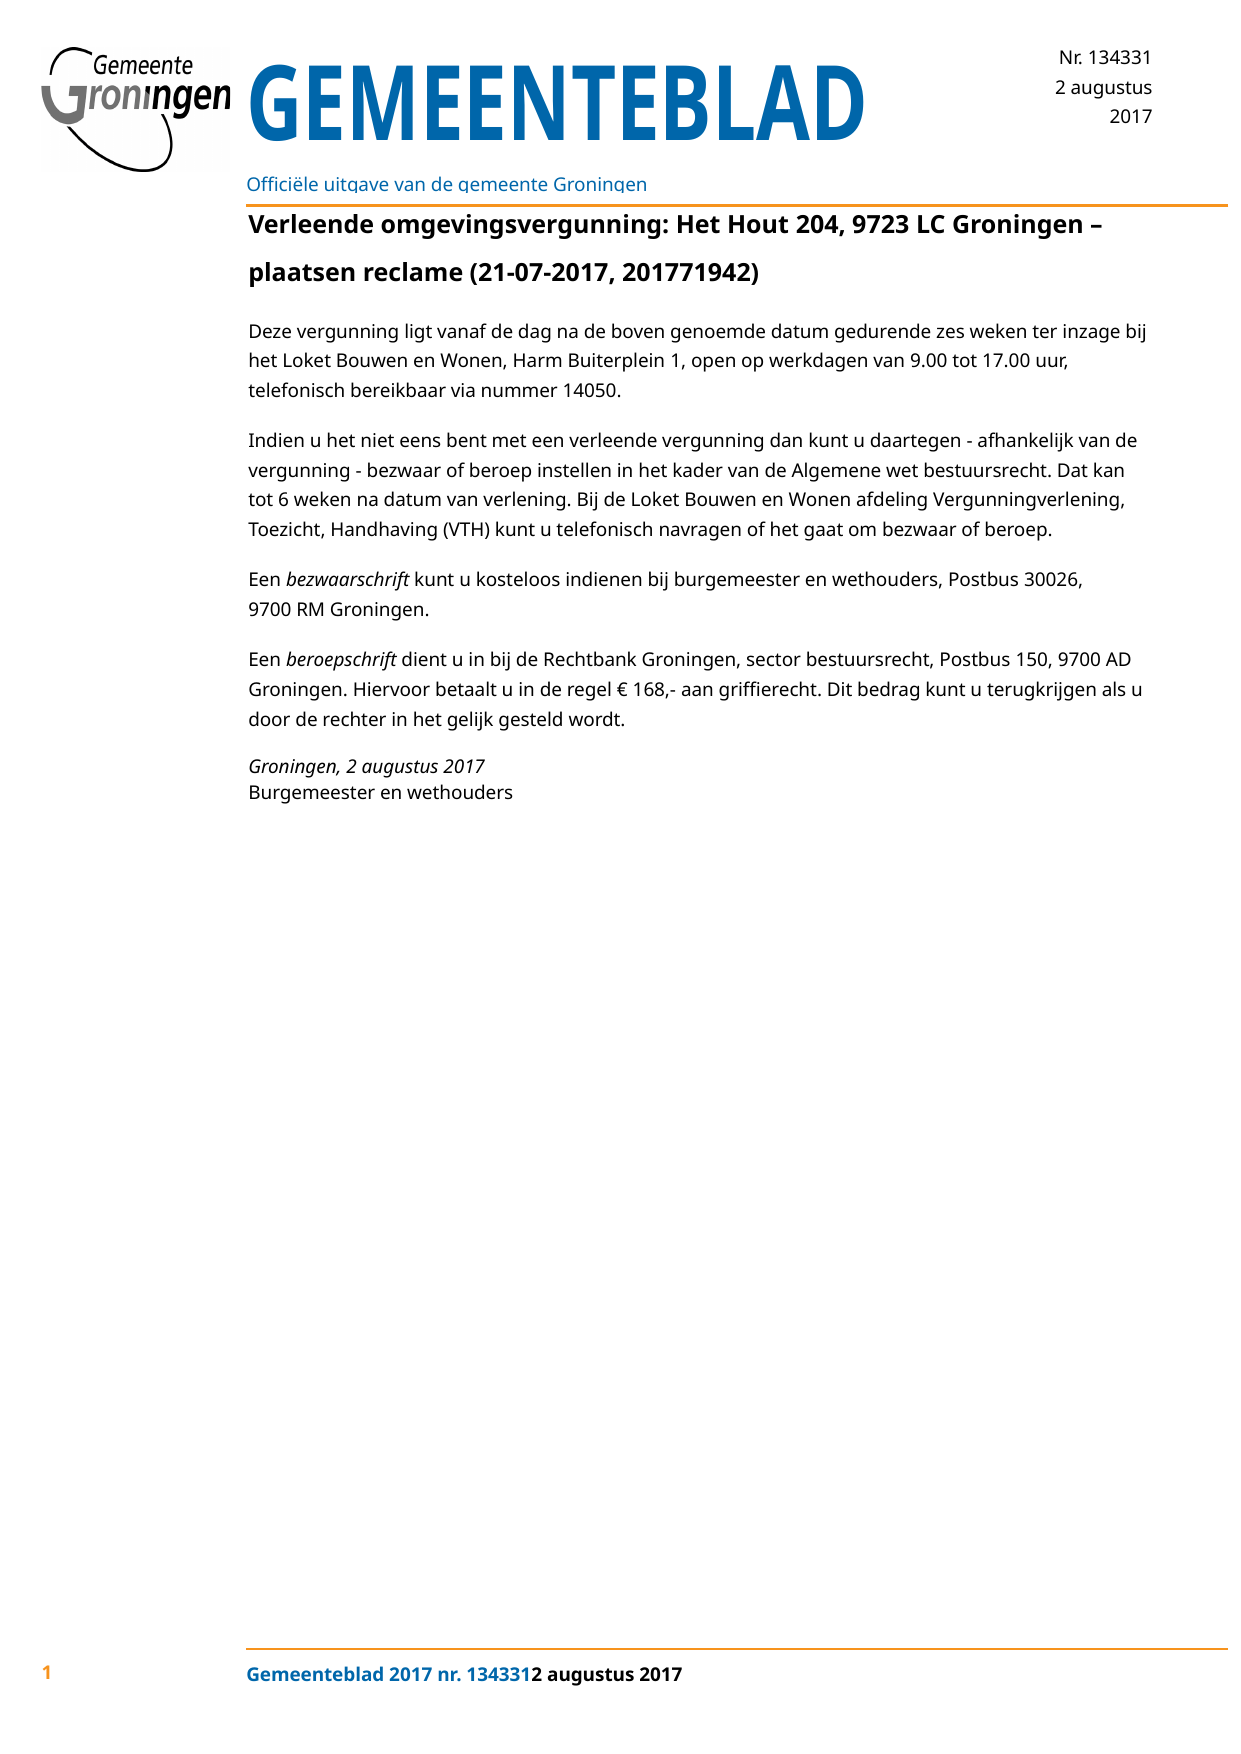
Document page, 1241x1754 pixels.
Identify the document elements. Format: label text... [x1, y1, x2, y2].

picture [41, 47, 231, 172]
text Verleende omgevingsvergunning: Het Hout 204, 9723 LC Groningen – plaatsen reclame (21-07-2017, 201771942) [248, 207, 1152, 288]
text Burgemeester en wethouders [248, 779, 1152, 805]
text Een bezwaarschrift kunt u kosteloos indienen bij burgemeester en wethouders, Postbus 30026, 9700 RM Groningen. [248, 567, 1152, 622]
text Deze vergunning ligt vanaf de dag na de boven genoemde datum gedurende zes weken ter inzage bij het Loket Bouwen en Wonen, Harm Buiterplein 1, open op werkdagen van 9.00 tot 17.00 uur, telefonisch bereikbaar via nummer 14050. [248, 318, 1152, 403]
text Een beroepschrift dient u in bij de Rechtbank Groningen, sector bestuursrecht, Postbus 150, 9700 AD Groningen. Hiervoor betaalt u in de regel € 168,- aan griffierecht. Dit bedrag kunt u terugkrijgen als u door de rechter in het gelijk gesteld wordt. [248, 647, 1152, 732]
text Indien u het niet eens bent met een verleende vergunning dan kunt u daartegen - afhankelijk van de vergunning - bezwaar of beroep instellen in het kader van de Algemene wet bestuursrecht. Dat kan tot 6 weken na datum van verlening. Bij de Loket Bouwen en Wonen afdeling Vergunningverlening, Toezicht, Handhaving (VTH) kunt u telefonisch navragen of het gaat om bezwaar of beroep. [248, 427, 1152, 542]
text Groningen, 2 augustus 2017 [248, 754, 1152, 779]
